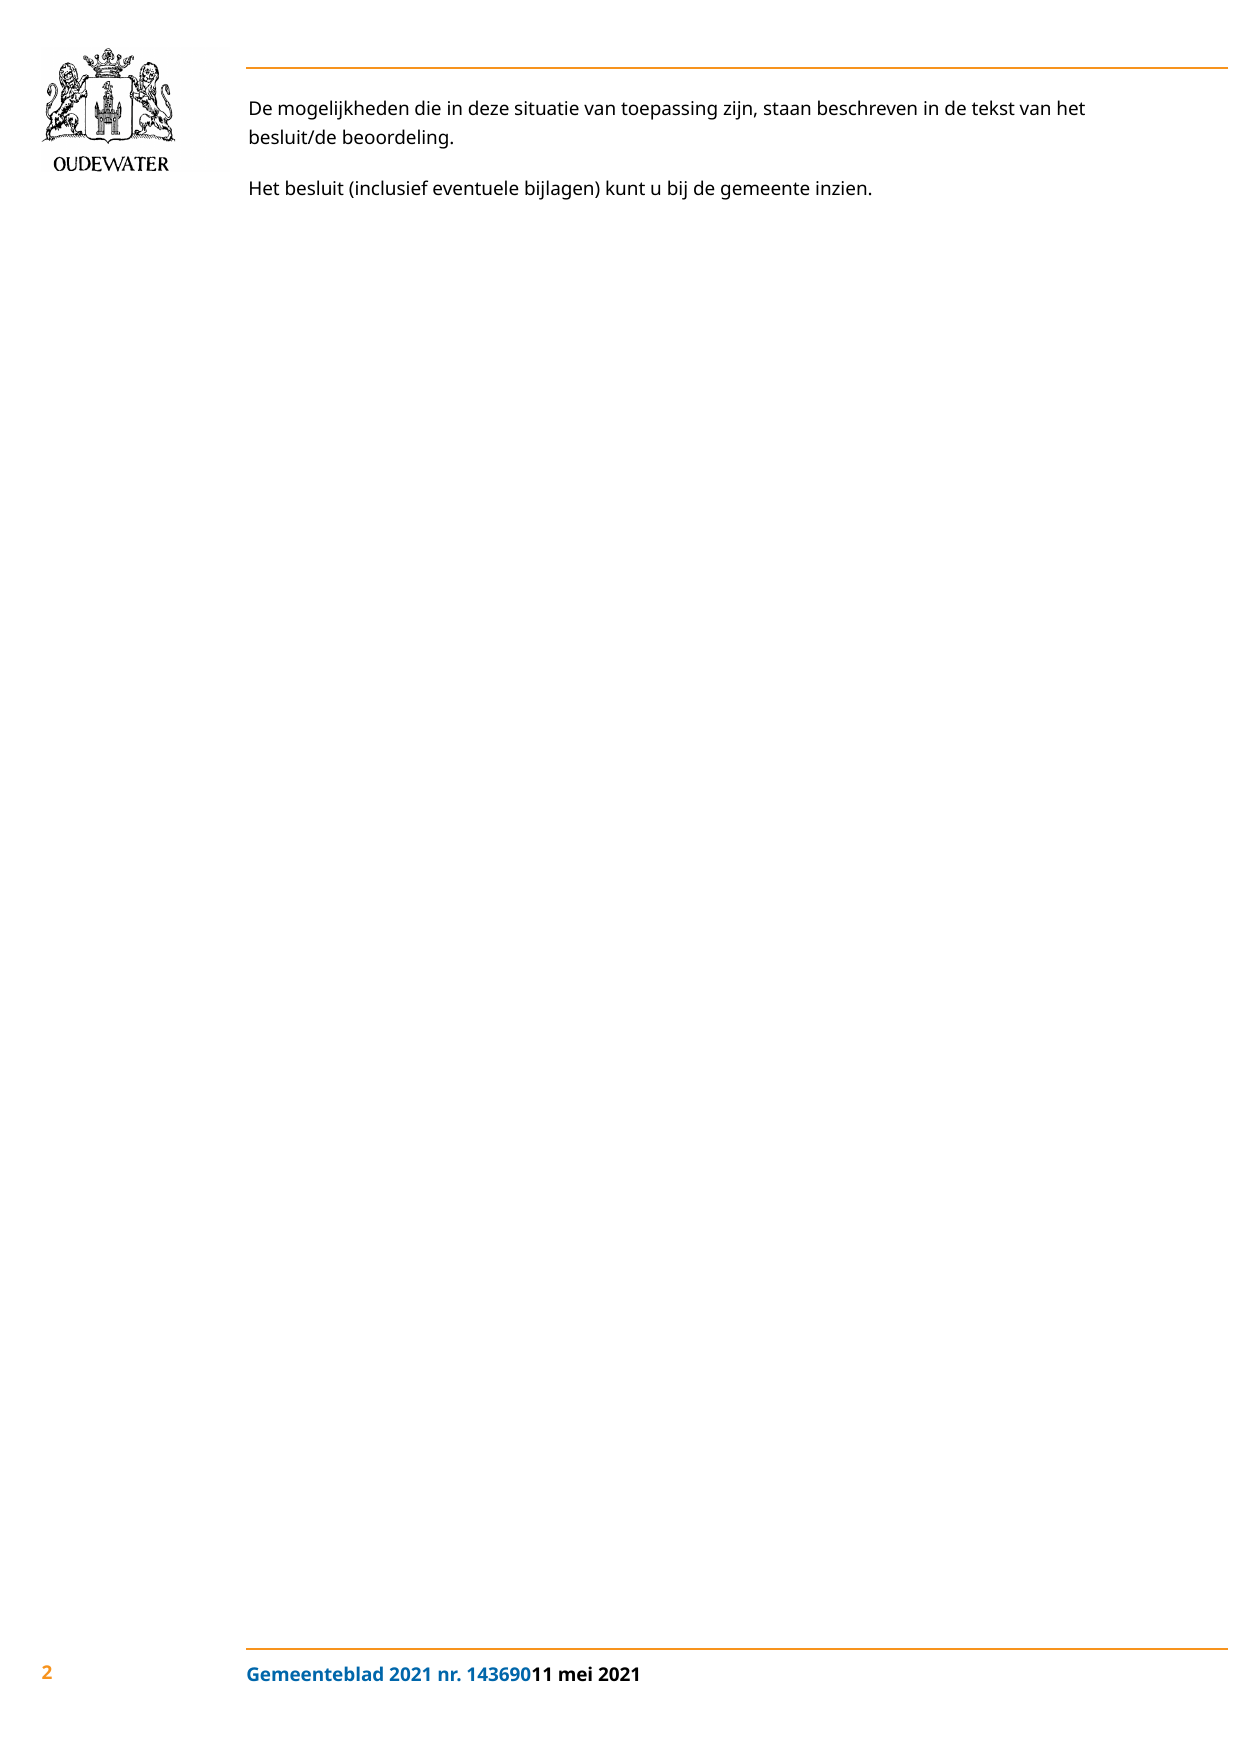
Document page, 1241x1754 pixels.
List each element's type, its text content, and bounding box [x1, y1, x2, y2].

text De mogelijkheden die in deze situatie van toepassing zijn, staan beschreven in de tekst van het besluit/de beoordeling. [248, 95, 1152, 150]
picture [41, 47, 231, 172]
text Het besluit (inclusief eventuele bijlagen) kunt u bij de gemeente inzien. [248, 175, 1152, 201]
